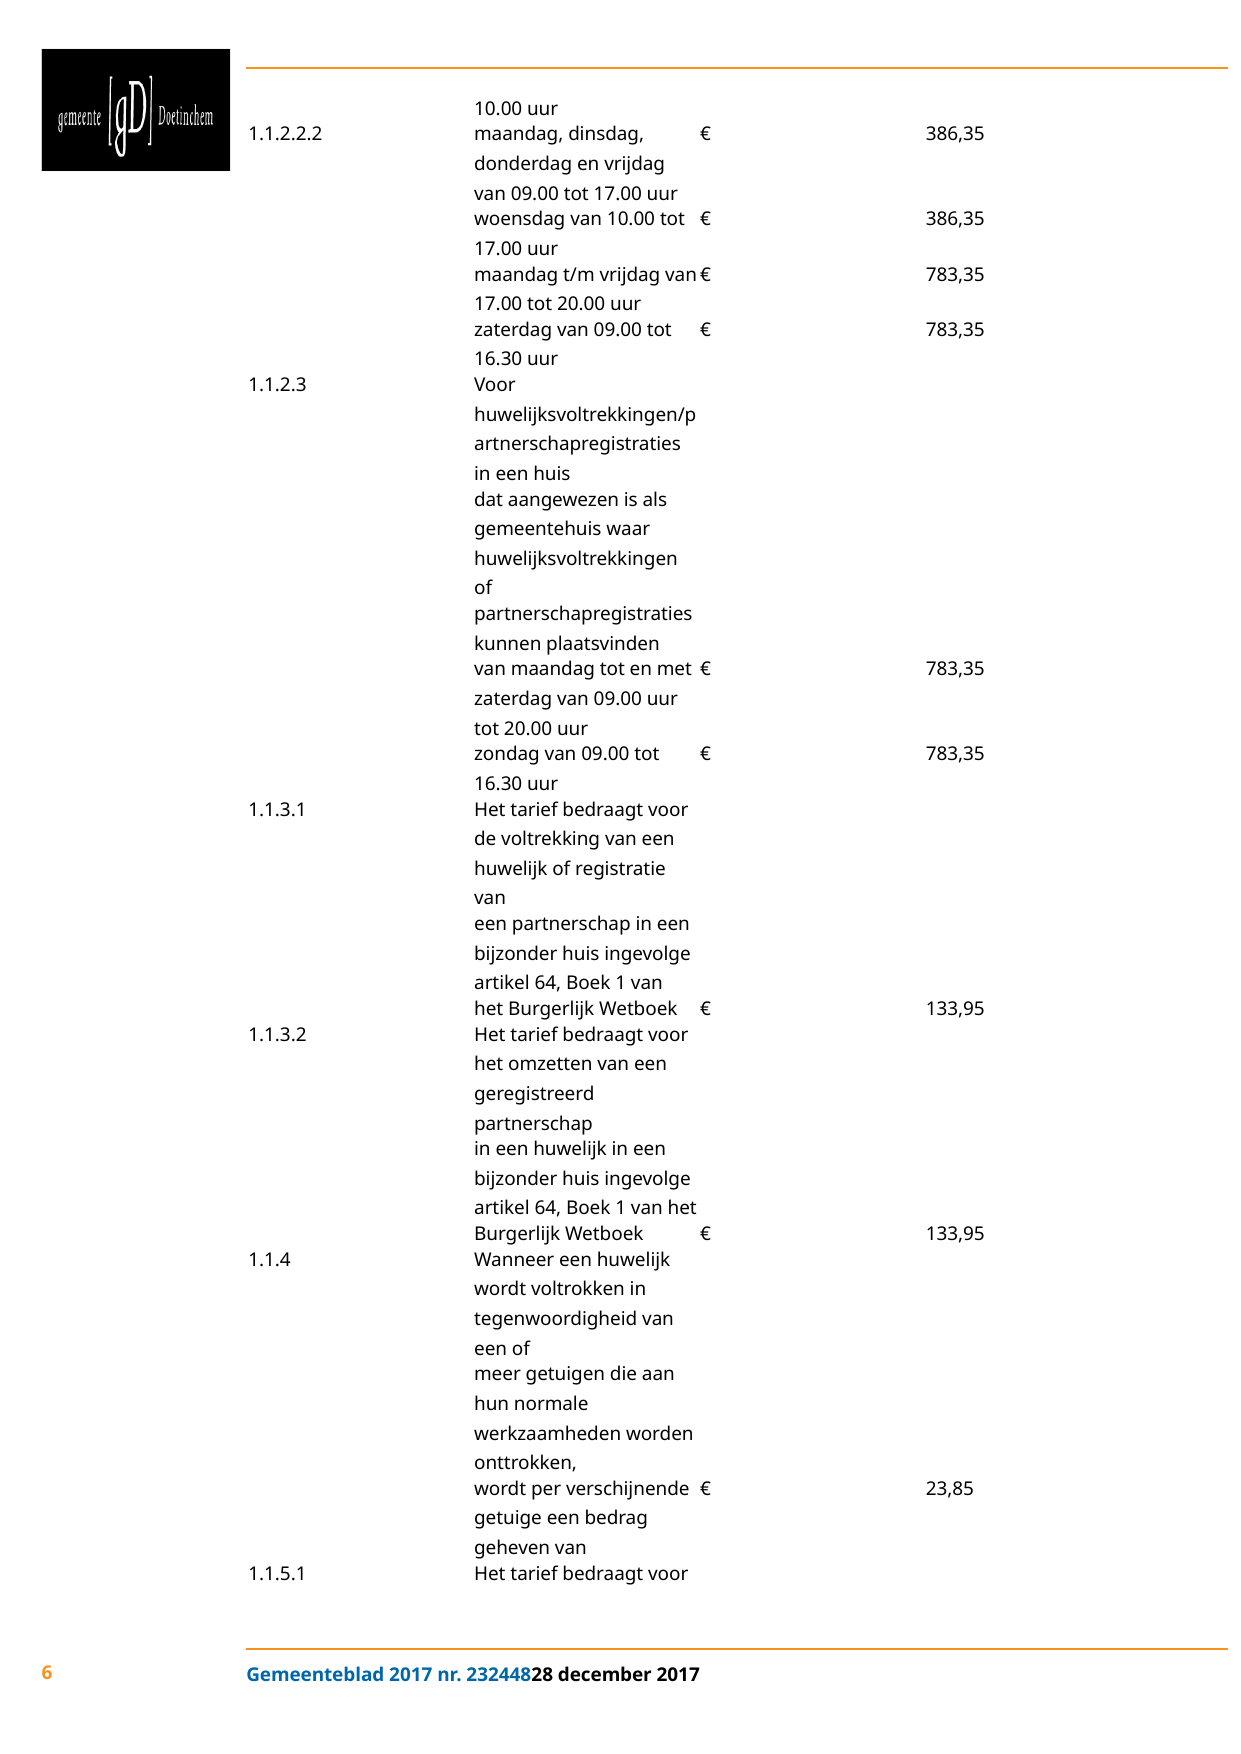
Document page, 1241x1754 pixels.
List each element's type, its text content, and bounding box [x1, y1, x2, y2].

table_cell [248, 95, 474, 121]
table_cell € [700, 261, 926, 316]
table_cell [700, 796, 926, 910]
table_cell [926, 910, 1152, 995]
table_cell [926, 600, 1152, 656]
table_cell [700, 1361, 926, 1475]
table_cell [248, 1475, 474, 1560]
table_cell [248, 486, 474, 600]
table_cell € [700, 741, 926, 796]
table_cell Voor huwelijksvoltrekkingen/partnerschapregistraties in een huis [474, 371, 700, 486]
table_cell in een huwelijk in een bijzonder huis ingevolge artikel 64, Boek 1 van het [474, 1135, 700, 1220]
table_cell € [700, 205, 926, 261]
table_cell [700, 486, 926, 600]
table_cell [926, 1560, 1152, 1586]
table_cell 23,85 [926, 1475, 1152, 1560]
table_cell 783,35 [926, 261, 1152, 316]
table_cell [926, 796, 1152, 910]
table_cell 783,35 [926, 656, 1152, 741]
table_cell [926, 1361, 1152, 1475]
table_cell [248, 1135, 474, 1220]
table_cell Wanneer een huwelijk wordt voltrokken in tegenwoordigheid van een of [474, 1246, 700, 1361]
table_cell [248, 205, 474, 261]
table_cell 133,95 [926, 995, 1152, 1021]
table_cell 1.1.2.3 [248, 371, 474, 486]
table_cell partnerschapregistraties kunnen plaatsvinden [474, 600, 700, 656]
table_cell [248, 1220, 474, 1246]
picture [41, 47, 231, 172]
table_cell 1.1.4 [248, 1246, 474, 1361]
table_cell 1.1.3.2 [248, 1021, 474, 1135]
table_cell 1.1.2.2.2 [248, 121, 474, 205]
table_cell Burgerlijk Wetboek [474, 1220, 700, 1246]
table_cell [248, 741, 474, 796]
table_cell [248, 1361, 474, 1475]
table_cell [700, 371, 926, 486]
table_cell [248, 261, 474, 316]
table_cell [248, 995, 474, 1021]
table_cell 386,35 [926, 205, 1152, 261]
table_cell Het tarief bedraagt voor de voltrekking van een huwelijk of registratie van [474, 796, 700, 910]
table_cell [926, 95, 1152, 121]
table_cell een partnerschap in een bijzonder huis ingevolge artikel 64, Boek 1 van [474, 910, 700, 995]
table_cell [700, 600, 926, 656]
table_cell € [700, 995, 926, 1021]
table_cell [248, 600, 474, 656]
table_cell meer getuigen die aan hun normale werkzaamheden worden onttrokken, [474, 1361, 700, 1475]
table_cell [248, 910, 474, 995]
table_cell € [700, 1475, 926, 1560]
table_cell 783,35 [926, 316, 1152, 371]
table_cell [926, 486, 1152, 600]
table_cell € [700, 656, 926, 741]
table_cell 133,95 [926, 1220, 1152, 1246]
table_cell € [700, 316, 926, 371]
table_cell 1.1.5.1 [248, 1560, 474, 1586]
table_cell [700, 910, 926, 995]
table_cell 783,35 [926, 741, 1152, 796]
table_cell woensdag van 10.00 tot 17.00 uur [474, 205, 700, 261]
table_cell zondag van 09.00 tot 16.30 uur [474, 741, 700, 796]
table_cell zaterdag van 09.00 tot 16.30 uur [474, 316, 700, 371]
table_cell [926, 1246, 1152, 1361]
table_cell € [700, 1220, 926, 1246]
table_cell [700, 95, 926, 121]
table_cell wordt per verschijnende getuige een bedrag geheven van [474, 1475, 700, 1560]
table_cell [248, 656, 474, 741]
table_cell 1.1.3.1 [248, 796, 474, 910]
table_cell [926, 371, 1152, 486]
table_cell € [700, 121, 926, 205]
table_cell maandag t/m vrijdag van 17.00 tot 20.00 uur [474, 261, 700, 316]
table_cell dat aangewezen is als gemeentehuis waar huwelijksvoltrekkingen of [474, 486, 700, 600]
table_cell [700, 1135, 926, 1220]
table_cell [926, 1021, 1152, 1135]
table_cell 386,35 [926, 121, 1152, 205]
table_cell [700, 1246, 926, 1361]
table_cell maandag, dinsdag, donderdag en vrijdag van 09.00 tot 17.00 uur [474, 121, 700, 205]
table_cell [700, 1021, 926, 1135]
table_cell Het tarief bedraagt voor [474, 1560, 700, 1586]
table_cell Het tarief bedraagt voor het omzetten van een geregistreerd partnerschap [474, 1021, 700, 1135]
table_cell [700, 1560, 926, 1586]
table_cell 10.00 uur [474, 95, 700, 121]
table_cell [248, 316, 474, 371]
table_cell [926, 1135, 1152, 1220]
table_cell het Burgerlijk Wetboek [474, 995, 700, 1021]
table_cell van maandag tot en met zaterdag van 09.00 uur tot 20.00 uur [474, 656, 700, 741]
